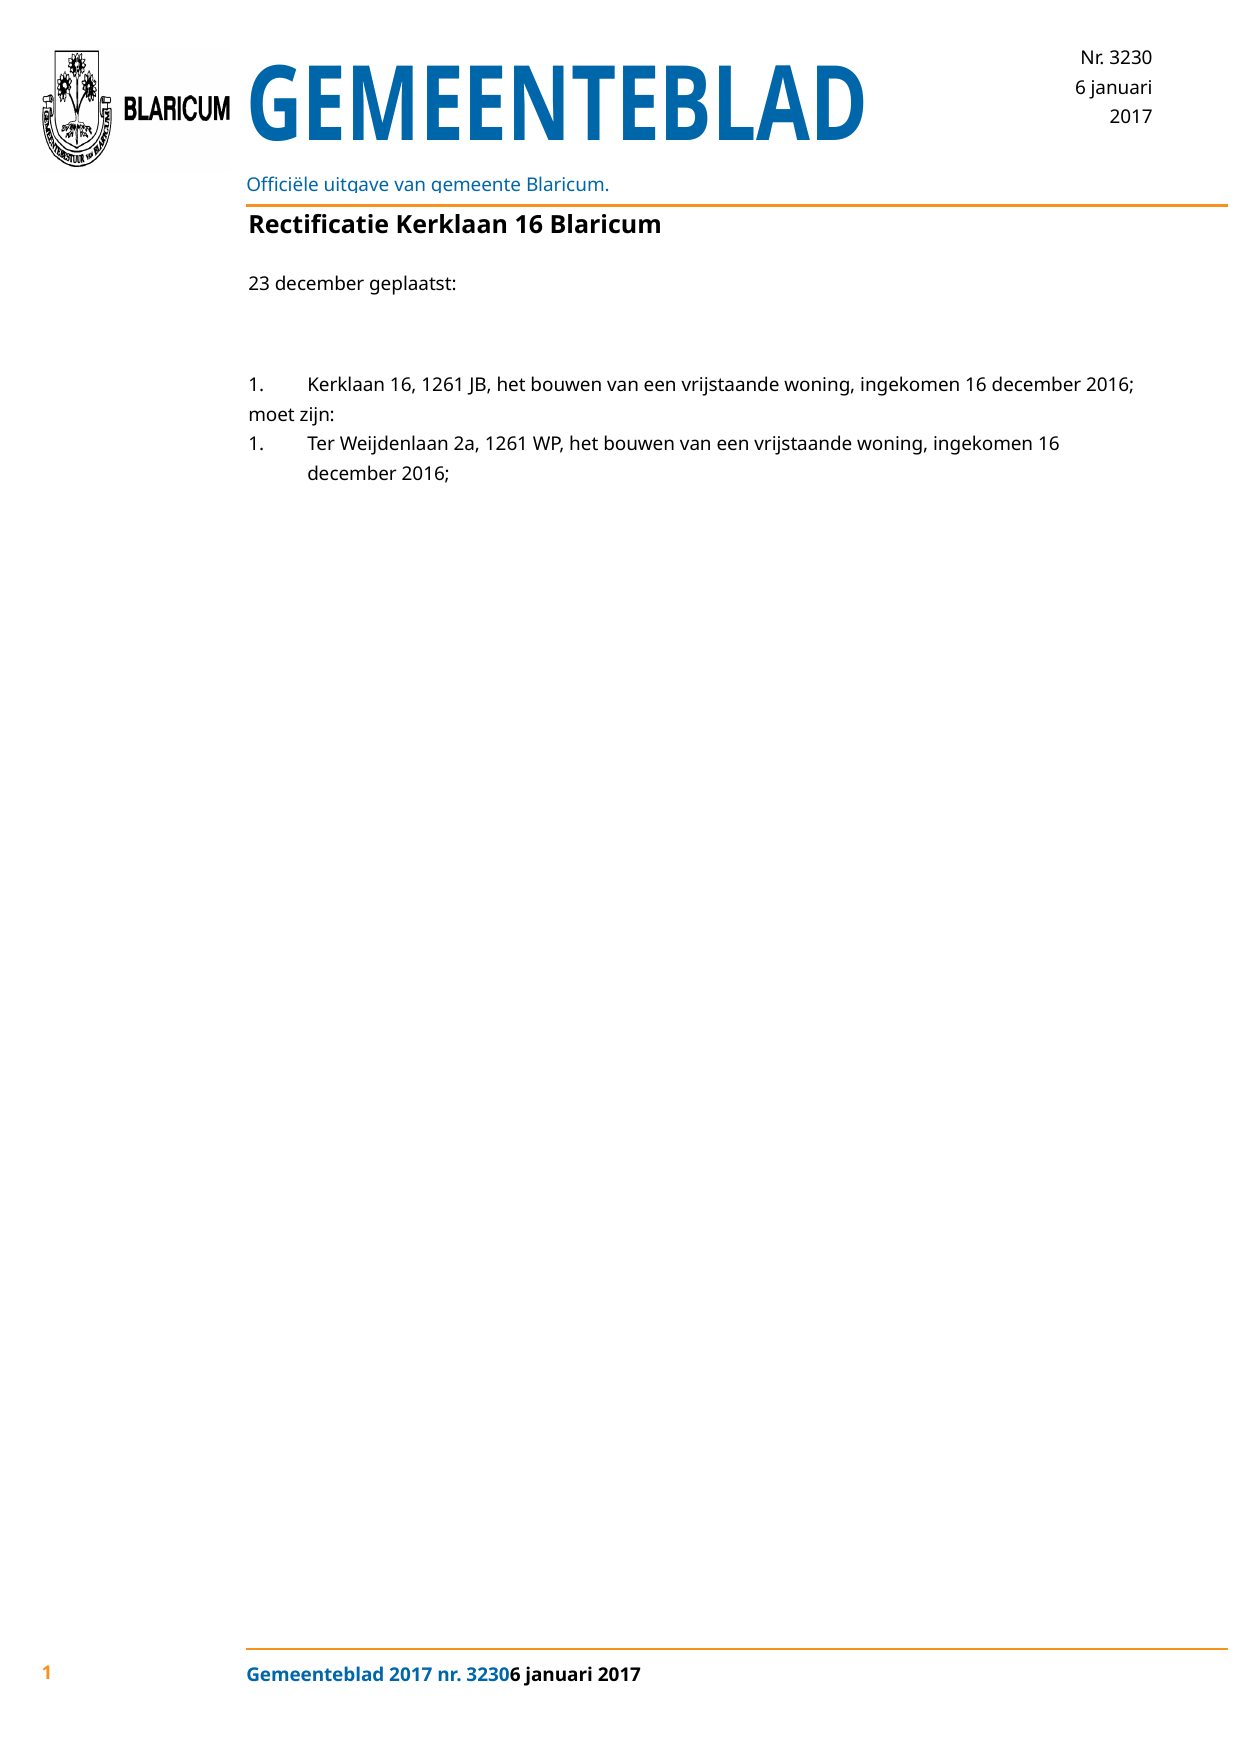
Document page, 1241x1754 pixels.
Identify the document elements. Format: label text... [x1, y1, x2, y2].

text moet zijn: [248, 401, 1152, 426]
text 23 december geplaatst: [248, 270, 1152, 296]
picture [41, 47, 231, 172]
list Ter Weijdenlaan 2a, 1261 WP, het bouwen van een vrijstaande woning, ingekomen 16 december 2016; [248, 430, 1152, 486]
list Kerklaan 16, 1261 JB, het bouwen van een vrijstaande woning, ingekomen 16 december 2016; [248, 371, 1152, 397]
text Rectificatie Kerklaan 16 Blaricum [248, 207, 1152, 241]
